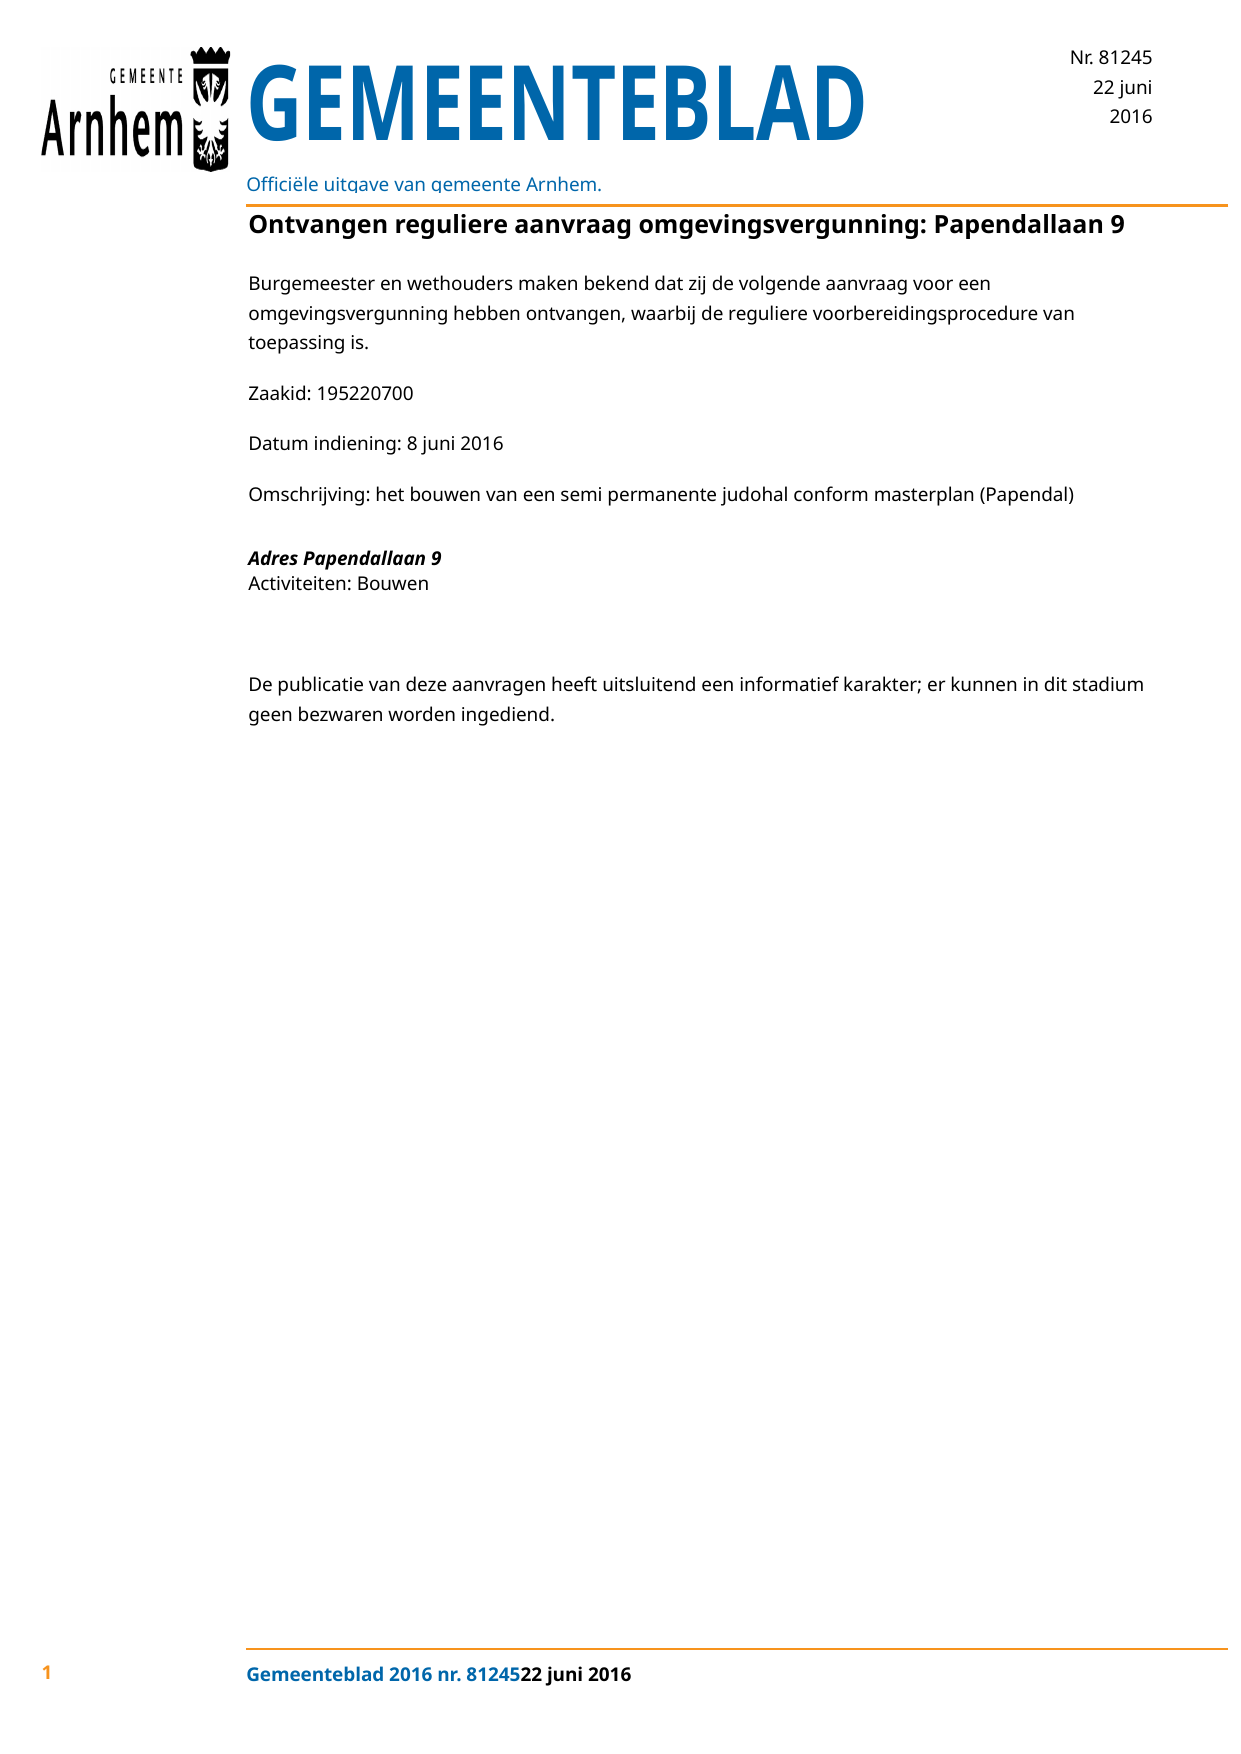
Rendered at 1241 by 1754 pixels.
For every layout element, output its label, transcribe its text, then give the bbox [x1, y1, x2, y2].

picture [41, 47, 231, 172]
text Ontvangen reguliere aanvraag omgevingsvergunning: Papendallaan 9 [248, 207, 1152, 241]
text Adres Papendallaan 9 [248, 545, 1152, 570]
text Activiteiten: Bouwen [248, 570, 1152, 596]
text De publicatie van deze aanvragen heeft uitsluitend een informatief karakter; er kunnen in dit stadium geen bezwaren worden ingediend. [248, 671, 1152, 727]
text Burgemeester en wethouders maken bekend dat zij de volgende aanvraag voor een omgevingsvergunning hebben ontvangen, waarbij de reguliere voorbereidingsprocedure van toepassing is. [248, 270, 1152, 355]
text Zaakid: 195220700 [248, 380, 1152, 406]
text Datum indiening: 8 juni 2016 [248, 430, 1152, 456]
text Omschrijving: het bouwen van een semi permanente judohal conform masterplan (Papendal) [248, 481, 1152, 506]
